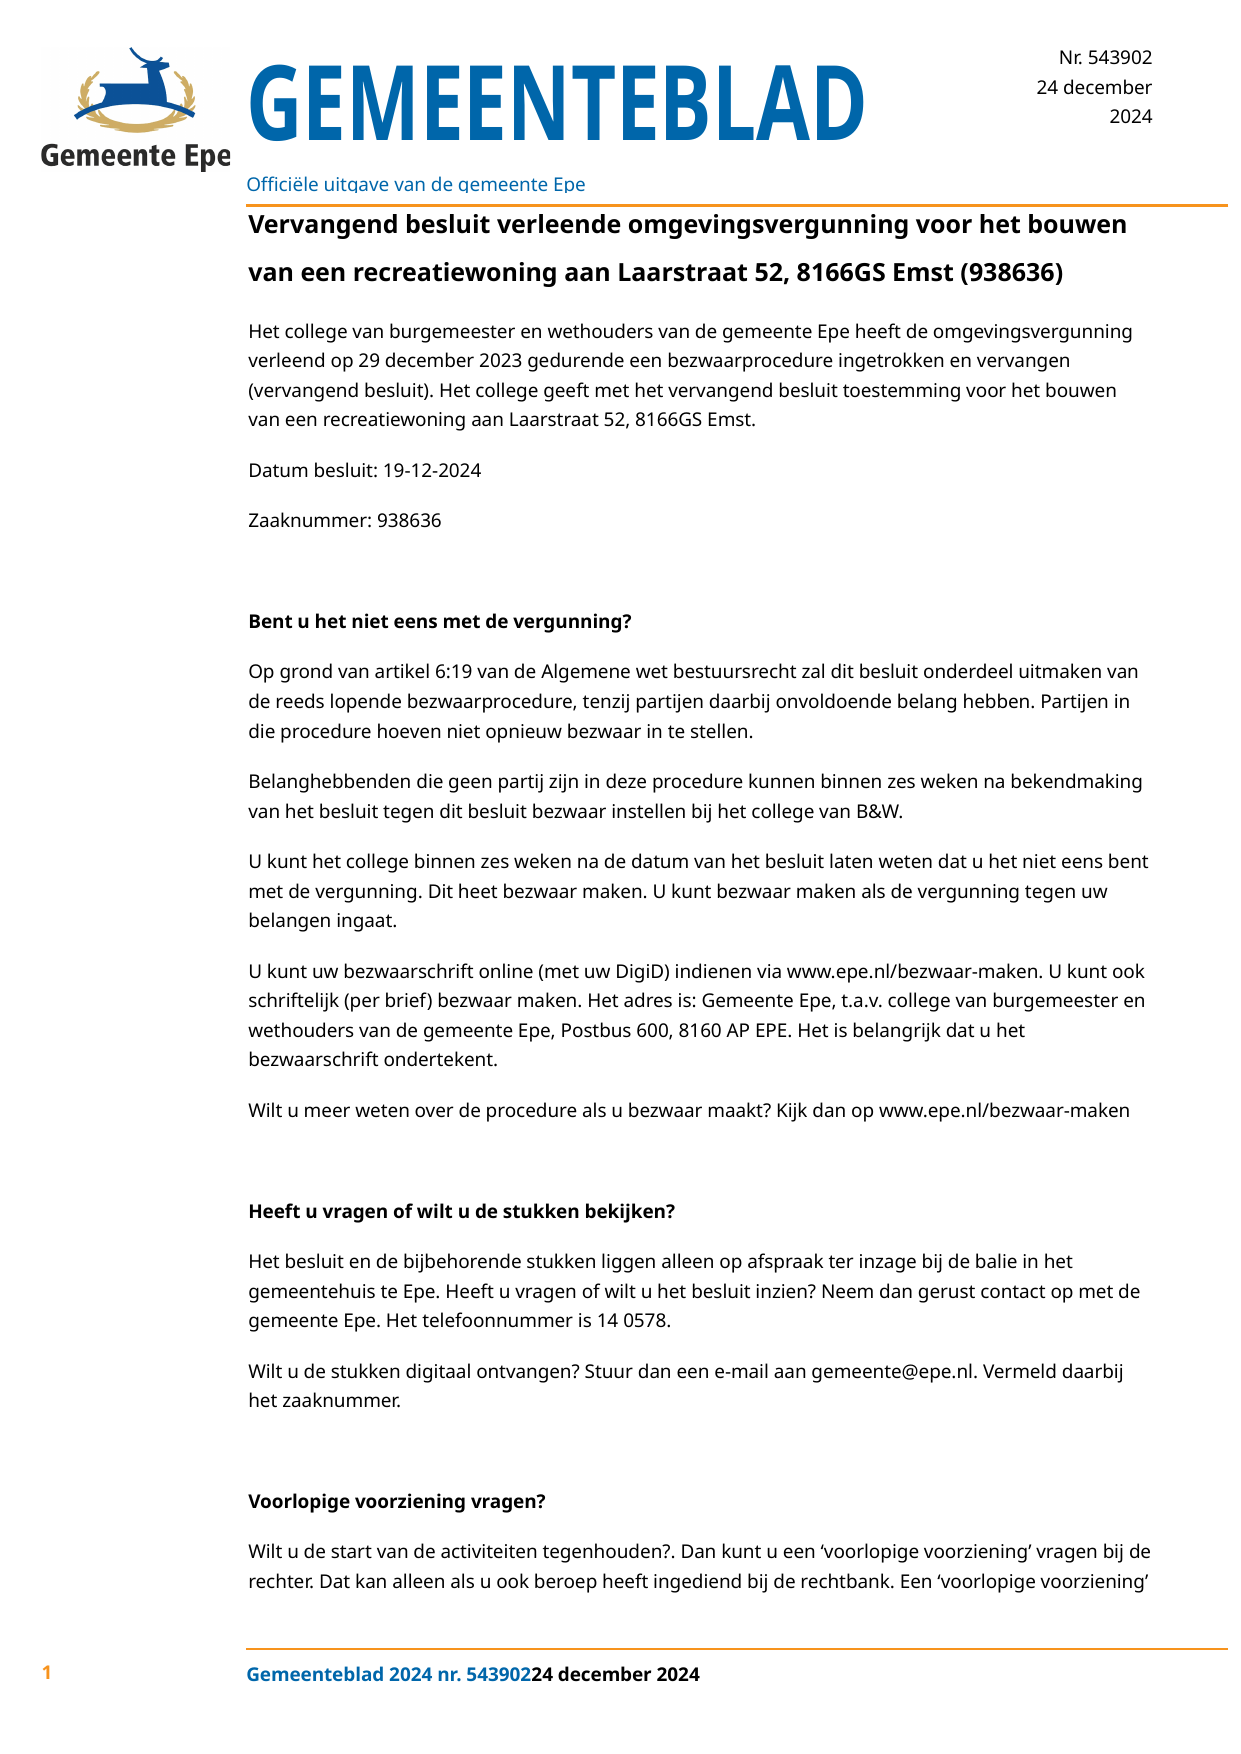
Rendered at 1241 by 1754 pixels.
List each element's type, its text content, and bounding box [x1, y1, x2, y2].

text Bent u het niet eens met de vergunning? [248, 608, 1152, 634]
text Het besluit en de bijbehorende stukken liggen alleen op afspraak ter inzage bij de balie in het gemeentehuis te Epe. Heeft u vragen of wilt u het besluit inzien? Neem dan gerust contact op met de gemeente Epe. Het telefoonnummer is 14 0578. [248, 1248, 1152, 1333]
text U kunt uw bezwaarschrift online (met uw DigiD) indienen via www.epe.nl/bezwaar-maken. U kunt ook schriftelijk (per brief) bezwaar maken. Het adres is: Gemeente Epe, t.a.v. college van burgemeester en wethouders van de gemeente Epe, Postbus 600, 8160 AP EPE. Het is belangrijk dat u het bezwaarschrift ondertekent. [248, 958, 1152, 1072]
text Op grond van artikel 6:19 van de Algemene wet bestuursrecht zal dit besluit onderdeel uitmaken van de reeds lopende bezwaarprocedure, tenzij partijen daarbij onvoldoende belang hebben. Partijen in die procedure hoeven niet opnieuw bezwaar in te stellen. [248, 659, 1152, 744]
text Belanghebbenden die geen partij zijn in deze procedure kunnen binnen zes weken na bekendmaking van het besluit tegen dit besluit bezwaar instellen bij het college van B&W. [248, 768, 1152, 824]
text Wilt u meer weten over de procedure als u bezwaar maakt? Kijk dan op www.epe.nl/bezwaar-maken [248, 1097, 1152, 1123]
text Datum besluit: 19-12-2024 [248, 457, 1152, 483]
text Zaaknummer: 938636 [248, 507, 1152, 533]
text Het college van burgemeester en wethouders van de gemeente Epe heeft de omgevingsvergunning verleend op 29 december 2023 gedurende een bezwaarprocedure ingetrokken en vervangen (vervangend besluit). Het college geeft met het vervangend besluit toestemming voor het bouwen van een recreatiewoning aan Laarstraat 52, 8166GS Emst. [248, 318, 1152, 432]
text Vervangend besluit verleende omgevingsvergunning voor het bouwen van een recreatiewoning aan Laarstraat 52, 8166GS Emst (938636) [248, 207, 1152, 288]
text Wilt u de start van de activiteiten tegenhouden?. Dan kunt u een ‘voorlopige voorziening’ vragen bij de rechter. Dat kan alleen als u ook beroep heeft ingediend bij de rechtbank. Een ‘voorlopige voorziening’ [248, 1539, 1152, 1594]
text Heeft u vragen of wilt u de stukken bekijken? [248, 1198, 1152, 1224]
picture [41, 47, 231, 172]
text U kunt het college binnen zes weken na de datum van het besluit laten weten dat u het niet eens bent met de vergunning. Dit heet bezwaar maken. U kunt bezwaar maken als de vergunning tegen uw belangen ingaat. [248, 848, 1152, 933]
text Voorlopige voorziening vragen? [248, 1488, 1152, 1514]
text Wilt u de stukken digitaal ontvangen? Stuur dan een e-mail aan gemeente@epe.nl. Vermeld daarbij het zaaknummer. [248, 1358, 1152, 1413]
